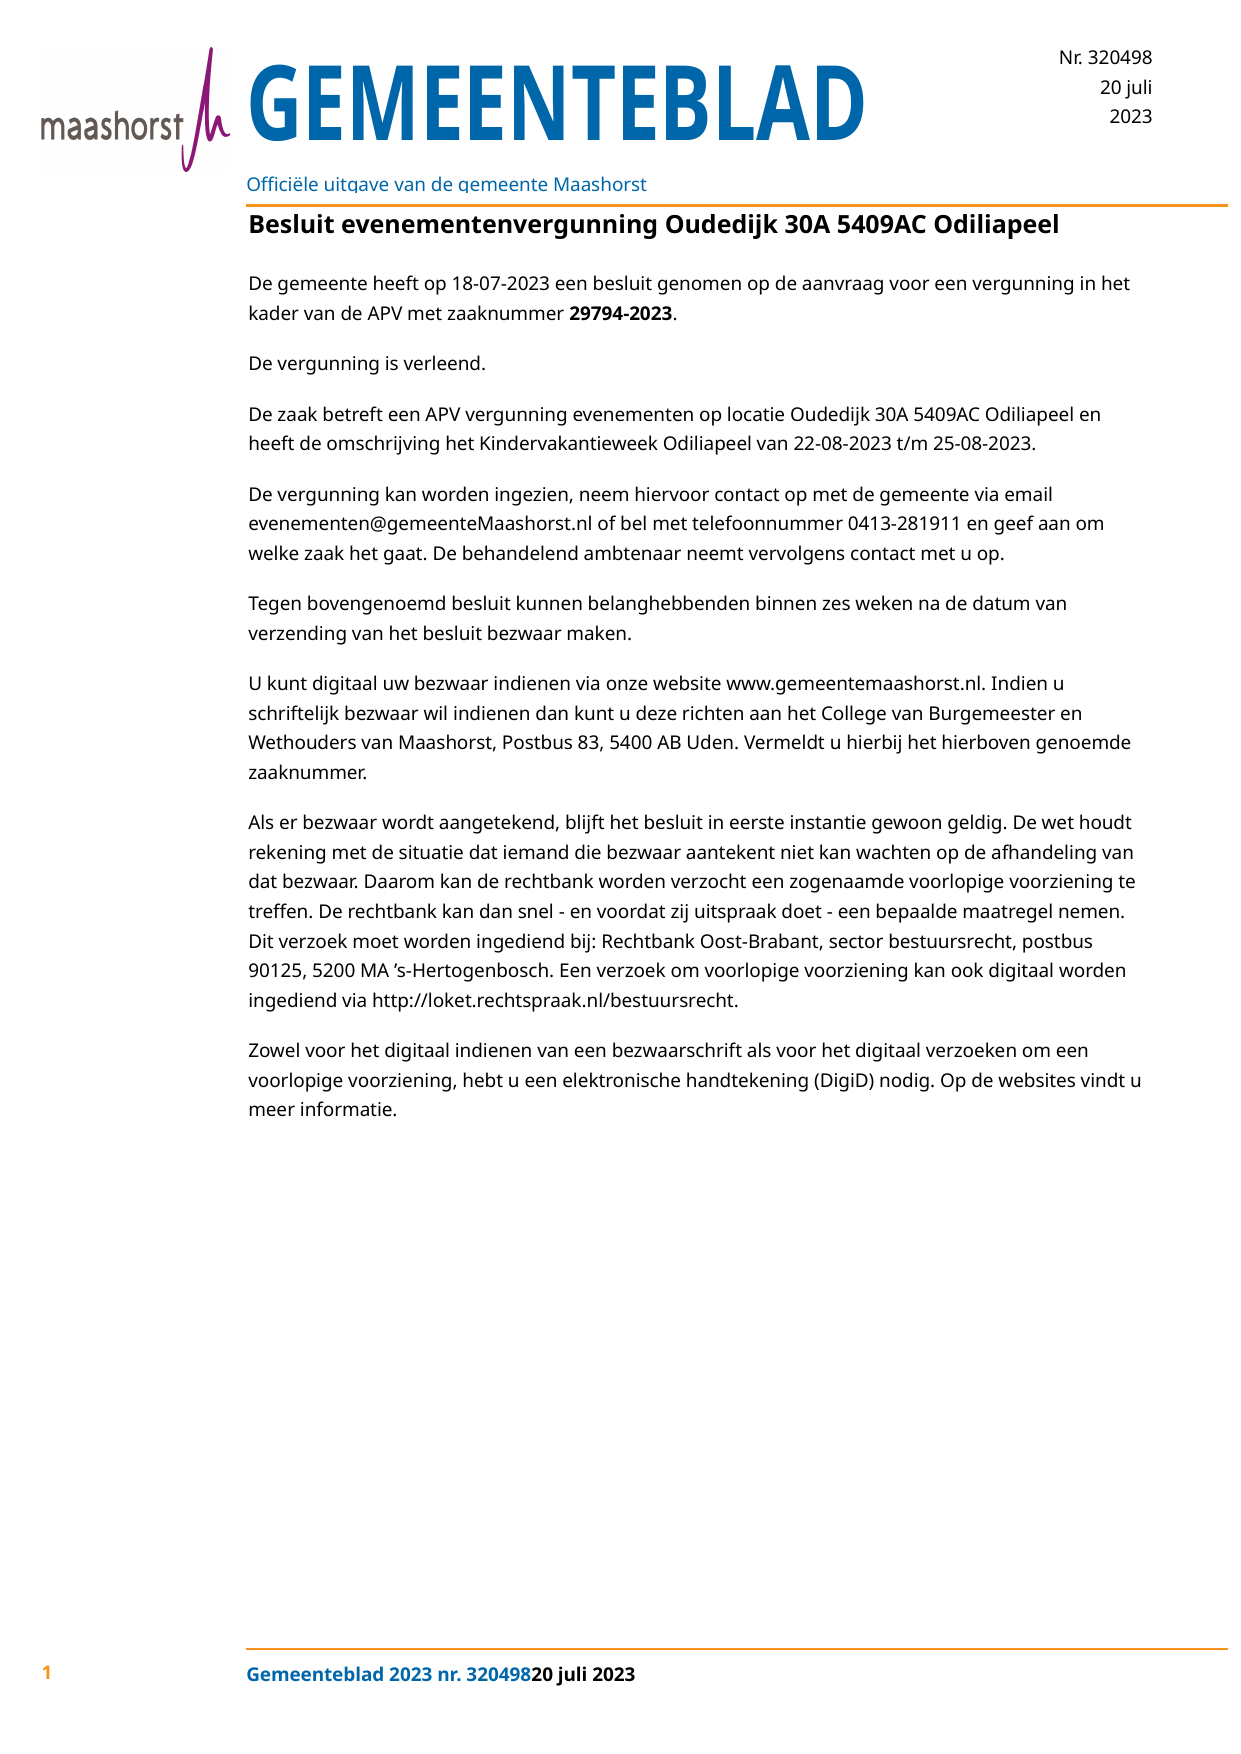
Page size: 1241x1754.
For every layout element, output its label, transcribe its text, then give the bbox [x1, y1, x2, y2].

text Tegen bovengenoemd besluit kunnen belanghebbenden binnen zes weken na de datum van verzending van het besluit bezwaar maken. [248, 590, 1152, 646]
text Besluit evenementenvergunning Oudedijk 30A 5409AC Odiliapeel [248, 207, 1152, 241]
picture [41, 47, 231, 172]
text De vergunning kan worden ingezien, neem hiervoor contact op met de gemeente via email evenementen@gemeenteMaashorst.nl of bel met telefoonnummer 0413-281911 en geef aan om welke zaak het gaat. De behandelend ambtenaar neemt vervolgens contact met u op. [248, 481, 1152, 566]
text De gemeente heeft op 18-07-2023 een besluit genomen op de aanvraag voor een vergunning in het kader van de APV met zaaknummer 29794-2023. [248, 270, 1152, 326]
text Als er bezwaar wordt aangetekend, blijft het besluit in eerste instantie gewoon geldig. De wet houdt rekening met de situatie dat iemand die bezwaar aantekent niet kan wachten op de afhandeling van dat bezwaar. Daarom kan de rechtbank worden verzocht een zogenaamde voorlopige voorziening te treffen. De rechtbank kan dan snel - en voordat zij uitspraak doet - een bepaalde maatregel nemen. Dit verzoek moet worden ingediend bij: Rechtbank Oost-Brabant, sector bestuursrecht, postbus 90125, 5200 MA ’s-Hertogenbosch. Een verzoek om voorlopige voorziening kan ook digitaal worden ingediend via http://loket.rechtspraak.nl/bestuursrecht. [248, 809, 1152, 1013]
text De zaak betreft een APV vergunning evenementen op locatie Oudedijk 30A 5409AC Odiliapeel en heeft de omschrijving het Kindervakantieweek Odiliapeel van 22-08-2023 t/m 25-08-2023. [248, 401, 1152, 456]
text De vergunning is verleend. [248, 350, 1152, 376]
text Zowel voor het digitaal indienen van een bezwaarschrift als voor het digitaal verzoeken om een voorlopige voorziening, hebt u een elektronische handtekening (DigiD) nodig. Op de websites vindt u meer informatie. [248, 1037, 1152, 1122]
text U kunt digitaal uw bezwaar indienen via onze website www.gemeentemaashorst.nl. Indien u schriftelijk bezwaar wil indienen dan kunt u deze richten aan het College van Burgemeester en Wethouders van Maashorst, Postbus 83, 5400 AB Uden. Vermeldt u hierbij het hierboven genoemde zaaknummer. [248, 670, 1152, 785]
